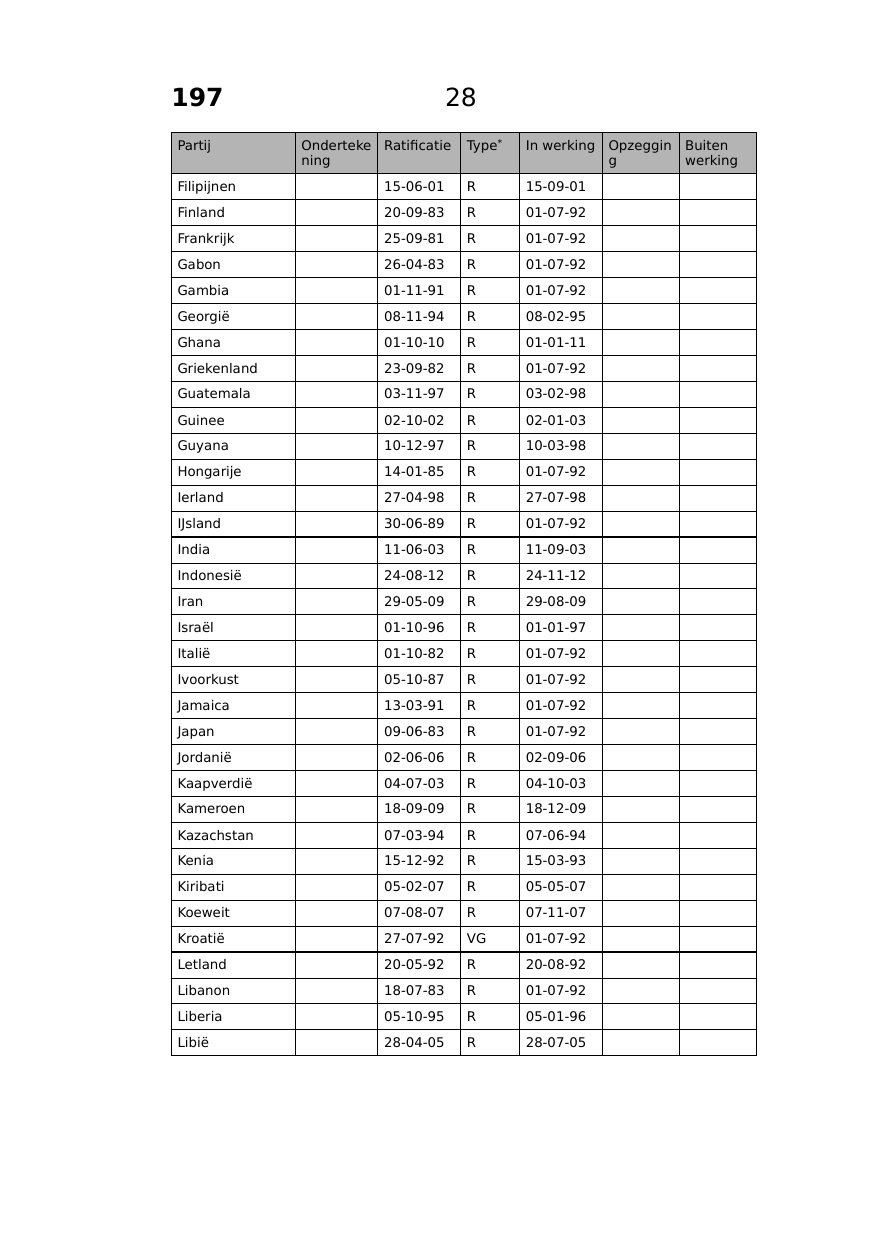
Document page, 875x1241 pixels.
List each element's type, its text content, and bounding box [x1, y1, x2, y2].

table_cell Libië [172, 1030, 295, 1055]
table_cell 09-06-83 [378, 719, 460, 744]
table_cell [680, 953, 756, 977]
table_cell Kameroen [172, 797, 295, 822]
table_cell Ierland [172, 486, 295, 511]
table_cell Jamaica [172, 693, 295, 718]
table_cell 01-01-11 [520, 330, 602, 355]
table_cell [603, 1030, 679, 1055]
table_cell 02-06-06 [378, 745, 460, 770]
table_cell [603, 1004, 679, 1029]
table_cell 27-04-98 [378, 486, 460, 511]
table_cell 15-06-01 [378, 174, 460, 199]
table_cell 01-01-97 [520, 615, 602, 640]
table_cell [603, 356, 679, 381]
table_cell 04-07-03 [378, 771, 460, 796]
table_cell 05-01-96 [520, 1004, 602, 1029]
table_cell R [461, 330, 519, 355]
table_cell 07-08-07 [378, 901, 460, 926]
table_cell [603, 745, 679, 770]
table_cell [680, 434, 756, 459]
table_cell R [461, 875, 519, 899]
table_cell [296, 979, 377, 1003]
table_cell 10-12-97 [378, 434, 460, 459]
table_cell 11-09-03 [520, 538, 602, 562]
table_cell 03-11-97 [378, 382, 460, 407]
table_cell [680, 771, 756, 796]
table_header Ondertekening [296, 133, 377, 173]
table_cell 04-10-03 [520, 771, 602, 796]
table_cell [603, 771, 679, 796]
table_cell [603, 797, 679, 822]
table_cell [296, 382, 377, 407]
table_cell [603, 719, 679, 744]
table_cell [680, 641, 756, 666]
table_cell [296, 252, 377, 277]
table_cell 05-10-95 [378, 1004, 460, 1029]
table_cell 11-06-03 [378, 538, 460, 562]
table_cell Ivoorkust [172, 667, 295, 692]
table_cell Guatemala [172, 382, 295, 407]
table_cell 20-05-92 [378, 953, 460, 977]
table_header In werking [520, 133, 602, 173]
table_cell [603, 641, 679, 666]
table_cell [680, 564, 756, 588]
table_cell Gambia [172, 278, 295, 303]
table_cell [296, 953, 377, 977]
table_cell 01-07-92 [520, 667, 602, 692]
table_cell R [461, 174, 519, 199]
table_cell [603, 512, 679, 536]
table_cell [680, 226, 756, 251]
table_cell [680, 667, 756, 692]
table_cell 01-10-96 [378, 615, 460, 640]
table_cell 27-07-98 [520, 486, 602, 511]
table_cell 07-11-07 [520, 901, 602, 926]
table_cell [680, 408, 756, 433]
table_cell 28-04-05 [378, 1030, 460, 1055]
table_cell 02-01-03 [520, 408, 602, 433]
table_cell R [461, 745, 519, 770]
table_cell Kaapverdië [172, 771, 295, 796]
table_cell [296, 1004, 377, 1029]
table_cell [603, 667, 679, 692]
table_cell 14-01-85 [378, 460, 460, 484]
table_cell 15-12-92 [378, 849, 460, 874]
table_cell [603, 693, 679, 718]
table_cell 01-07-92 [520, 693, 602, 718]
table_cell [296, 901, 377, 926]
table_cell [680, 797, 756, 822]
table_cell [603, 434, 679, 459]
table_cell [296, 564, 377, 588]
table_cell Frankrijk [172, 226, 295, 251]
table_cell [296, 745, 377, 770]
table_cell [680, 538, 756, 562]
table_cell [680, 719, 756, 744]
table_cell [296, 538, 377, 562]
table_cell 24-11-12 [520, 564, 602, 588]
table_cell [680, 823, 756, 848]
table_cell [680, 460, 756, 484]
table_cell [296, 356, 377, 381]
table_cell R [461, 589, 519, 614]
table_cell [603, 486, 679, 511]
table_cell 29-08-09 [520, 589, 602, 614]
table_cell 18-07-83 [378, 979, 460, 1003]
table_cell [680, 1030, 756, 1055]
table_cell [680, 901, 756, 926]
table_cell R [461, 693, 519, 718]
table_cell [296, 615, 377, 640]
table_cell 20-09-83 [378, 200, 460, 225]
table_cell 29-05-09 [378, 589, 460, 614]
table_cell [680, 382, 756, 407]
table_cell 02-10-02 [378, 408, 460, 433]
table_cell [296, 771, 377, 796]
table_cell [603, 979, 679, 1003]
table_cell 07-03-94 [378, 823, 460, 848]
table_cell [296, 174, 377, 199]
table_cell 24-08-12 [378, 564, 460, 588]
table_cell [603, 564, 679, 588]
table_cell 01-07-92 [520, 641, 602, 666]
table_cell [603, 226, 679, 251]
table_cell [603, 460, 679, 484]
table_cell [680, 875, 756, 899]
table_cell 20-08-92 [520, 953, 602, 977]
table_cell Ghana [172, 330, 295, 355]
table_cell 01-07-92 [520, 927, 602, 951]
table_cell Hongarije [172, 460, 295, 484]
table_cell IJsland [172, 512, 295, 536]
table_cell Libanon [172, 979, 295, 1003]
table_cell 01-10-82 [378, 641, 460, 666]
table_cell [296, 330, 377, 355]
table_cell Israël [172, 615, 295, 640]
table_cell 03-02-98 [520, 382, 602, 407]
table_cell [296, 278, 377, 303]
table_cell 01-07-92 [520, 252, 602, 277]
table_cell [296, 486, 377, 511]
table_cell 01-07-92 [520, 356, 602, 381]
table_cell Letland [172, 953, 295, 977]
table_cell Kroatië [172, 927, 295, 951]
table_cell Griekenland [172, 356, 295, 381]
table_cell [603, 252, 679, 277]
table_cell [296, 460, 377, 484]
table_cell [296, 200, 377, 225]
table_cell R [461, 901, 519, 926]
table_header Partij [172, 133, 295, 173]
table_cell R [461, 200, 519, 225]
table_cell [296, 823, 377, 848]
table_cell R [461, 771, 519, 796]
table_cell 05-05-07 [520, 875, 602, 899]
table_cell [296, 927, 377, 951]
table_cell 05-10-87 [378, 667, 460, 692]
table_cell [603, 927, 679, 951]
table_cell Italië [172, 641, 295, 666]
table_cell [680, 979, 756, 1003]
table_cell R [461, 1030, 519, 1055]
table_cell R [461, 979, 519, 1003]
table_cell R [461, 304, 519, 329]
table_cell [680, 745, 756, 770]
table_cell 18-12-09 [520, 797, 602, 822]
table_header Ratificatie [378, 133, 460, 173]
table_cell 07-06-94 [520, 823, 602, 848]
table_cell [296, 875, 377, 899]
table_cell R [461, 486, 519, 511]
table_cell 01-11-91 [378, 278, 460, 303]
table_cell Filipijnen [172, 174, 295, 199]
table_cell [296, 641, 377, 666]
table_cell [603, 589, 679, 614]
table_cell [603, 330, 679, 355]
table_cell [296, 408, 377, 433]
table_cell [680, 486, 756, 511]
table_cell [680, 278, 756, 303]
table_cell 23-09-82 [378, 356, 460, 381]
table_cell Gabon [172, 252, 295, 277]
table_cell R [461, 641, 519, 666]
table_cell R [461, 564, 519, 588]
table_cell [680, 589, 756, 614]
table_cell [296, 719, 377, 744]
table_cell 27-07-92 [378, 927, 460, 951]
table_cell [603, 200, 679, 225]
table_cell [296, 434, 377, 459]
table_cell [603, 849, 679, 874]
table_cell R [461, 953, 519, 977]
table_header Buiten werking [680, 133, 756, 173]
table_cell R [461, 356, 519, 381]
table_cell R [461, 408, 519, 433]
table_cell [603, 174, 679, 199]
table_cell R [461, 849, 519, 874]
table_cell [296, 667, 377, 692]
table_cell [603, 278, 679, 303]
table_cell 01-07-92 [520, 278, 602, 303]
table_cell 01-07-92 [520, 979, 602, 1003]
table_cell [603, 875, 679, 899]
table_cell [680, 849, 756, 874]
table_cell R [461, 512, 519, 536]
table_cell [603, 382, 679, 407]
table_cell [680, 1004, 756, 1029]
table_cell [296, 797, 377, 822]
table_cell Indonesië [172, 564, 295, 588]
table_cell Georgië [172, 304, 295, 329]
table_cell [603, 823, 679, 848]
table_cell [680, 693, 756, 718]
table_cell R [461, 538, 519, 562]
table_cell Jordanië [172, 745, 295, 770]
table_cell R [461, 1004, 519, 1029]
table_header Type* [461, 133, 519, 173]
table_cell [680, 200, 756, 225]
table_cell Koeweit [172, 901, 295, 926]
table_cell [603, 953, 679, 977]
table_cell [680, 512, 756, 536]
table_header Opzegging [603, 133, 679, 173]
table_cell 10-03-98 [520, 434, 602, 459]
table_cell R [461, 278, 519, 303]
table_cell [680, 304, 756, 329]
table_cell [680, 615, 756, 640]
table_cell [296, 849, 377, 874]
table_cell Guinee [172, 408, 295, 433]
table_cell 13-03-91 [378, 693, 460, 718]
table_cell Kazachstan [172, 823, 295, 848]
table_cell 28-07-05 [520, 1030, 602, 1055]
table_cell [680, 927, 756, 951]
table_cell VG [461, 927, 519, 951]
table_cell 30-06-89 [378, 512, 460, 536]
table_cell [296, 693, 377, 718]
table_cell Kenia [172, 849, 295, 874]
table_cell R [461, 615, 519, 640]
table_cell 01-07-92 [520, 460, 602, 484]
table_cell 05-02-07 [378, 875, 460, 899]
table_cell [603, 408, 679, 433]
table_cell 26-04-83 [378, 252, 460, 277]
table_cell 18-09-09 [378, 797, 460, 822]
table_cell [680, 330, 756, 355]
table_cell [603, 538, 679, 562]
table_cell [680, 356, 756, 381]
table_cell 15-03-93 [520, 849, 602, 874]
table_cell [680, 252, 756, 277]
table_cell 01-07-92 [520, 226, 602, 251]
table_cell India [172, 538, 295, 562]
table_cell [603, 615, 679, 640]
table_cell Kiribati [172, 875, 295, 899]
table_cell R [461, 382, 519, 407]
table_cell [296, 589, 377, 614]
table_cell [296, 304, 377, 329]
table_cell R [461, 252, 519, 277]
table_cell R [461, 434, 519, 459]
table_cell R [461, 667, 519, 692]
table_cell R [461, 226, 519, 251]
table_cell [296, 1030, 377, 1055]
table_cell 01-10-10 [378, 330, 460, 355]
table_cell 01-07-92 [520, 719, 602, 744]
table_cell Guyana [172, 434, 295, 459]
table_cell R [461, 797, 519, 822]
table_cell Liberia [172, 1004, 295, 1029]
table_cell 01-07-92 [520, 200, 602, 225]
table_cell 08-11-94 [378, 304, 460, 329]
table_cell [603, 304, 679, 329]
table_cell 01-07-92 [520, 512, 602, 536]
table_cell 25-09-81 [378, 226, 460, 251]
table_cell [603, 901, 679, 926]
table_cell R [461, 460, 519, 484]
table_cell 02-09-06 [520, 745, 602, 770]
table_cell 08-02-95 [520, 304, 602, 329]
table_cell [680, 174, 756, 199]
table_cell R [461, 823, 519, 848]
table_cell Finland [172, 200, 295, 225]
table_cell R [461, 719, 519, 744]
table_cell Iran [172, 589, 295, 614]
table_cell [296, 512, 377, 536]
table_cell 15-09-01 [520, 174, 602, 199]
table_cell [296, 226, 377, 251]
table_cell Japan [172, 719, 295, 744]
